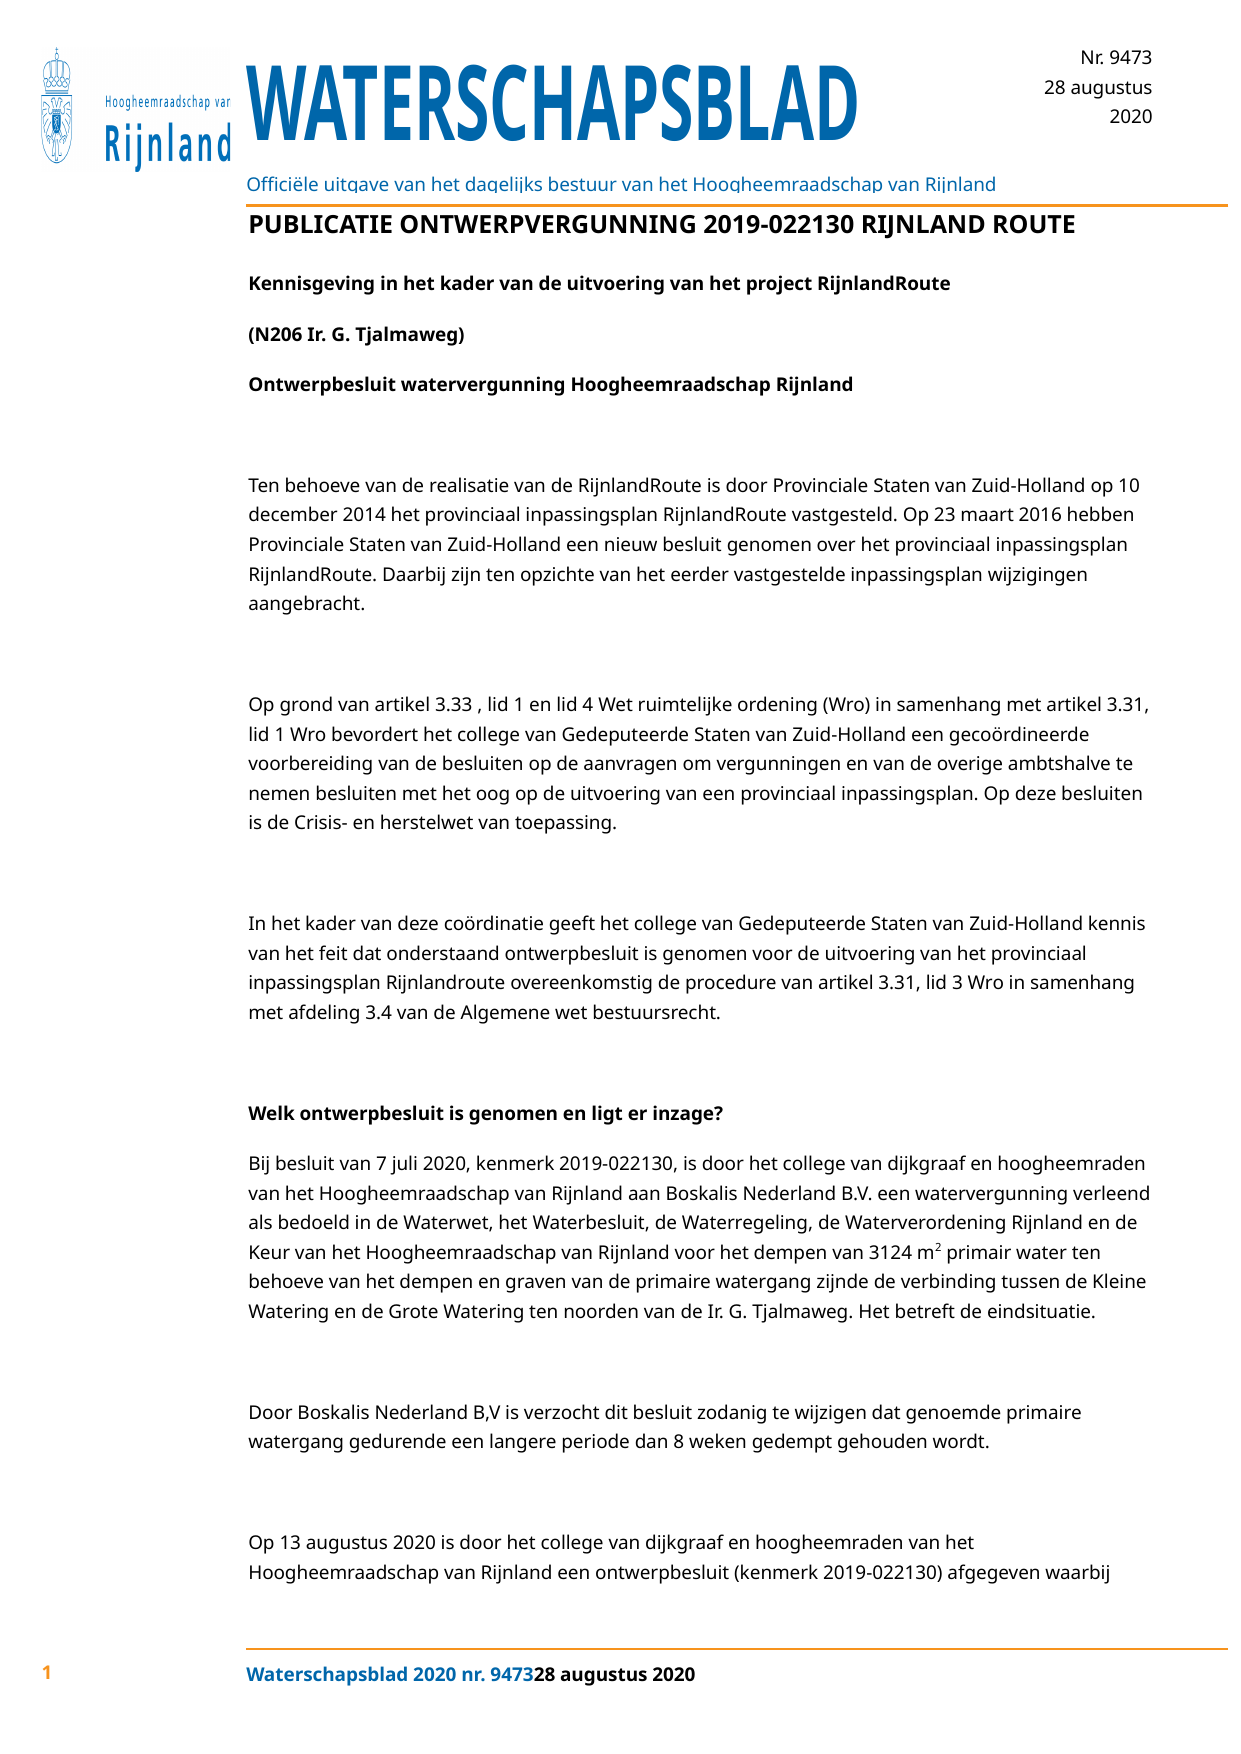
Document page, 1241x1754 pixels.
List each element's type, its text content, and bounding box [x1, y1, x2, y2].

text Door Boskalis Nederland B,V is verzocht dit besluit zodanig te wijzigen dat genoemde primaire watergang gedurende een langere periode dan 8 weken gedempt gehouden wordt. [248, 1399, 1152, 1454]
text Bij besluit van 7 juli 2020, kenmerk 2019-022130, is door het college van dijkgraaf en hoogheemraden van het Hoogheemraadschap van Rijnland aan Boskalis Nederland B.V. een watervergunning verleend als bedoeld in de Waterwet, het Waterbesluit, de Waterregeling, de Waterverordening Rijnland en de Keur van het Hoogheemraadschap van Rijnland voor het dempen van 3124 m2 primair water ten behoeve van het dempen en graven van de primaire watergang zijnde de verbinding tussen de Kleine Watering en de Grote Watering ten noorden van de Ir. G. Tjalmaweg. Het betreft de eindsituatie. [248, 1150, 1152, 1324]
text Op grond van artikel 3.33 , lid 1 en lid 4 Wet ruimtelijke ordening (Wro) in samenhang met artikel 3.31, lid 1 Wro bevordert het college van Gedeputeerde Staten van Zuid-Holland een gecoördineerde voorbereiding van de besluiten op de aanvragen om vergunningen en van de overige ambtshalve te nemen besluiten met het oog op de uitvoering van een provinciaal inpassingsplan. Op deze besluiten is de Crisis- en herstelwet van toepassing. [248, 691, 1152, 835]
text (N206 Ir. G. Tjalmaweg) [248, 321, 1152, 346]
picture [41, 47, 231, 172]
text Ontwerpbesluit watervergunning Hoogheemraadschap Rijnland [248, 371, 1152, 397]
text Ten behoeve van de realisatie van de RijnlandRoute is door Provinciale Staten van Zuid-Holland op 10 december 2014 het provinciaal inpassingsplan RijnlandRoute vastgesteld. Op 23 maart 2016 hebben Provinciale Staten van Zuid-Holland een nieuw besluit genomen over het provinciaal inpassingsplan RijnlandRoute. Daarbij zijn ten opzichte van het eerder vastgestelde inpassingsplan wijzigingen aangebracht. [248, 472, 1152, 616]
text In het kader van deze coördinatie geeft het college van Gedeputeerde Staten van Zuid-Holland kennis van het feit dat onderstaand ontwerpbesluit is genomen voor de uitvoering van het provinciaal inpassingsplan Rijnlandroute overeenkomstig de procedure van artikel 3.31, lid 3 Wro in samenhang met afdeling 3.4 van de Algemene wet bestuursrecht. [248, 910, 1152, 1025]
text PUBLICATIE ONTWERPVERGUNNING 2019-022130 RIJNLAND ROUTE [248, 207, 1152, 241]
text Welk ontwerpbesluit is genomen en ligt er inzage? [248, 1100, 1152, 1126]
text Kennisgeving in het kader van de uitvoering van het project RijnlandRoute [248, 270, 1152, 296]
text Op 13 augustus 2020 is door het college van dijkgraaf en hoogheemraden van het Hoogheemraadschap van Rijnland een ontwerpbesluit (kenmerk 2019-022130) afgegeven waarbij [248, 1529, 1152, 1585]
